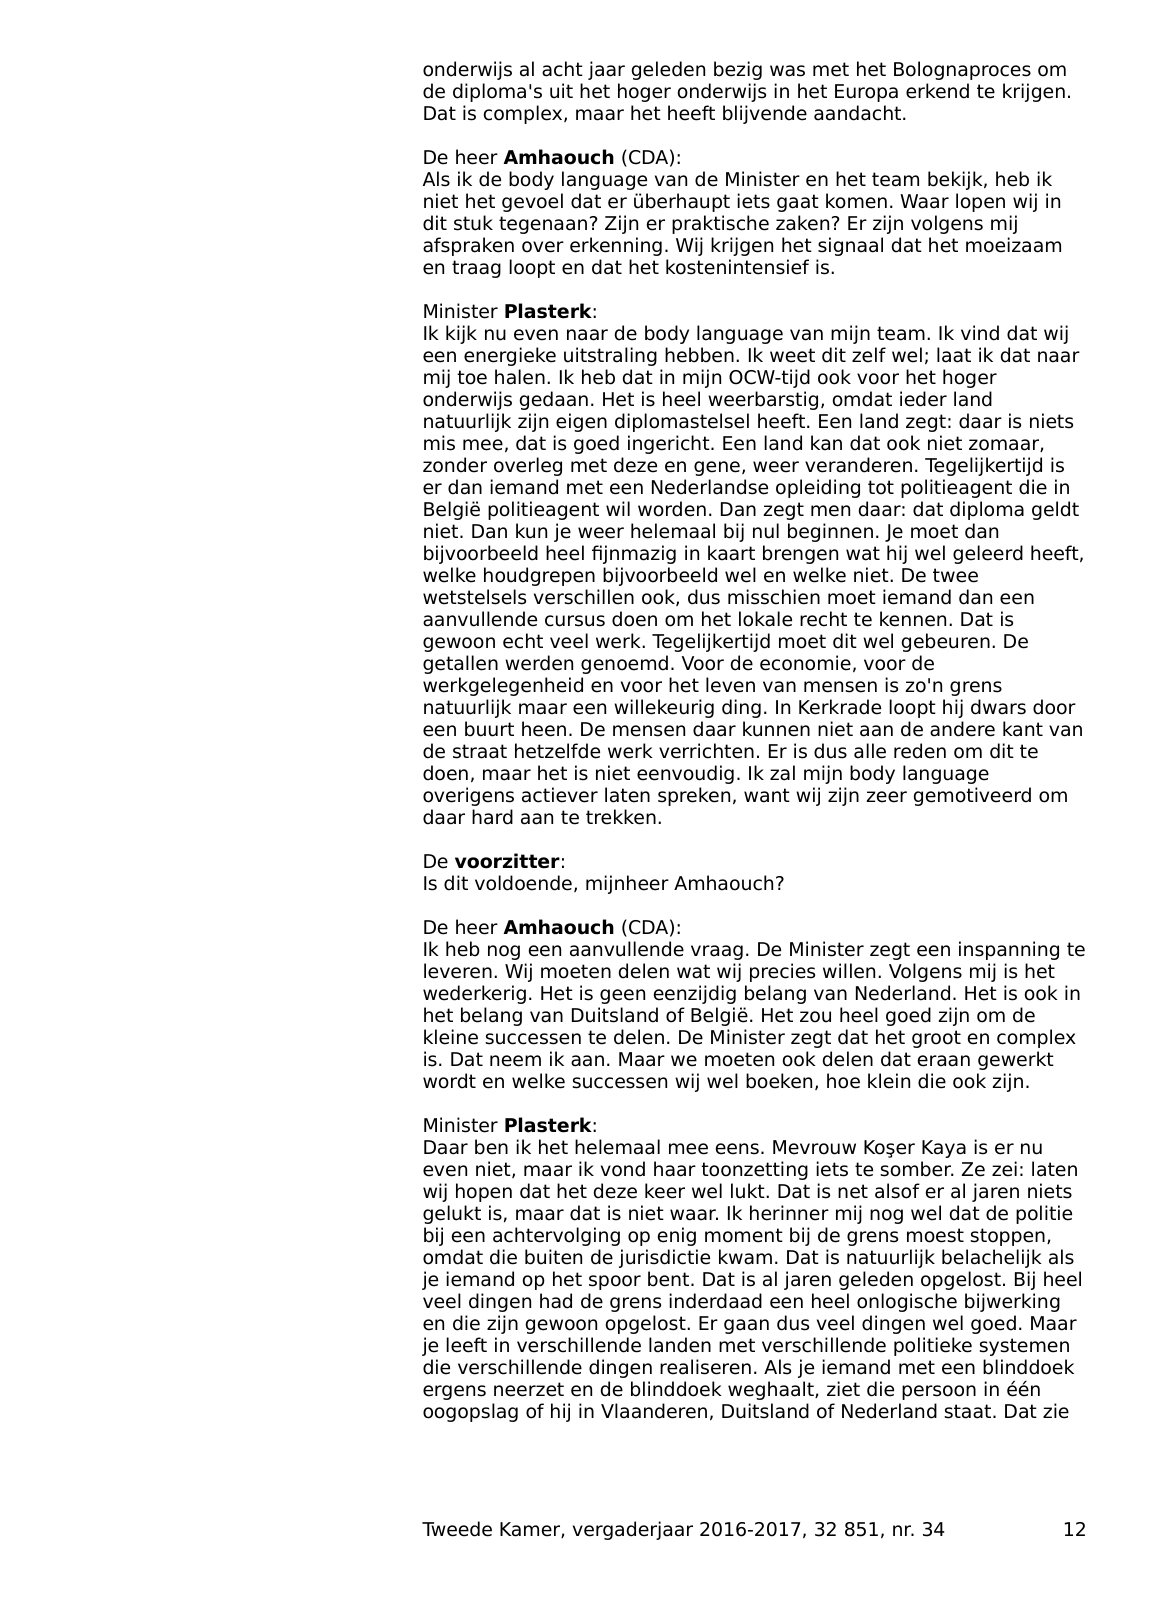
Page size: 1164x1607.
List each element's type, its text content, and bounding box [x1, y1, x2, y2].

text Daar ben ik het helemaal mee eens. Mevrouw Koşer Kaya is er nu even niet, maar ik vond haar toonzetting iets te somber. Ze zei: laten wij hopen dat het deze keer wel lukt. Dat is net alsof er al jaren niets gelukt is, maar dat is niet waar. Ik herinner mij nog wel dat de politie bij een achtervolging op enig moment bij de grens moest stoppen, omdat die buiten de jurisdictie kwam. Dat is natuurlijk belachelijk als je iemand op het spoor bent. Dat is al jaren geleden opgelost. Bij heel veel dingen had de grens inderdaad een heel onlogische bijwerking en die zijn gewoon opgelost. Er gaan dus veel dingen wel goed. Maar je leeft in verschillende landen met verschillende politieke systemen die verschillende dingen realiseren. Als je iemand met een blinddoek ergens neerzet en de blinddoek weghaalt, ziet die persoon in één oogopslag of hij in Vlaanderen, Duitsland of Nederland staat. Dat zie [422, 1137, 1087, 1423]
text De heer Amhaouch (CDA): [422, 147, 1087, 169]
text Minister Plasterk: [422, 301, 1087, 323]
text De voorzitter: [422, 851, 1087, 873]
text Als ik de body language van de Minister en het team bekijk, heb ik niet het gevoel dat er überhaupt iets gaat komen. Waar lopen wij in dit stuk tegenaan? Zijn er praktische zaken? Er zijn volgens mij afspraken over erkenning. Wij krijgen het signaal dat het moeizaam en traag loopt en dat het kostenintensief is. [422, 169, 1087, 279]
text Is dit voldoende, mijnheer Amhaouch? [422, 873, 1087, 895]
text Ik heb nog een aanvullende vraag. De Minister zegt een inspanning te leveren. Wij moeten delen wat wij precies willen. Volgens mij is het wederkerig. Het is geen eenzijdig belang van Nederland. Het is ook in het belang van Duitsland of België. Het zou heel goed zijn om de kleine successen te delen. De Minister zegt dat het groot en complex is. Dat neem ik aan. Maar we moeten ook delen dat eraan gewerkt wordt en welke successen wij wel boeken, hoe klein die ook zijn. [422, 939, 1087, 1093]
text Ik kijk nu even naar de body language van mijn team. Ik vind dat wij een energieke uitstraling hebben. Ik weet dit zelf wel; laat ik dat naar mij toe halen. Ik heb dat in mijn OCW-tijd ook voor het hoger onderwijs gedaan. Het is heel weerbarstig, omdat ieder land natuurlijk zijn eigen diplomastelsel heeft. Een land zegt: daar is niets mis mee, dat is goed ingericht. Een land kan dat ook niet zomaar, zonder overleg met deze en gene, weer veranderen. Tegelijkertijd is er dan iemand met een Nederlandse opleiding tot politieagent die in België politieagent wil worden. Dan zegt men daar: dat diploma geldt niet. Dan kun je weer helemaal bij nul beginnen. Je moet dan bijvoorbeeld heel fijnmazig in kaart brengen wat hij wel geleerd heeft, welke houdgrepen bijvoorbeeld wel en welke niet. De twee wetstelsels verschillen ook, dus misschien moet iemand dan een aanvullende cursus doen om het lokale recht te kennen. Dat is gewoon echt veel werk. Tegelijkertijd moet dit wel gebeuren. De getallen werden genoemd. Voor de economie, voor de werkgelegenheid en voor het leven van mensen is zo'n grens natuurlijk maar een willekeurig ding. In Kerkrade loopt hij dwars door een buurt heen. De mensen daar kunnen niet aan de andere kant van de straat hetzelfde werk verrichten. Er is dus alle reden om dit te doen, maar het is niet eenvoudig. Ik zal mijn body language overigens actiever laten spreken, want wij zijn zeer gemotiveerd om daar hard aan te trekken. [422, 323, 1087, 829]
text onderwijs al acht jaar geleden bezig was met het Bolognaproces om de diploma's uit het hoger onderwijs in het Europa erkend te krijgen. Dat is complex, maar het heeft blijvende aandacht. [422, 59, 1087, 125]
text De heer Amhaouch (CDA): [422, 917, 1087, 939]
text Minister Plasterk: [422, 1115, 1087, 1137]
